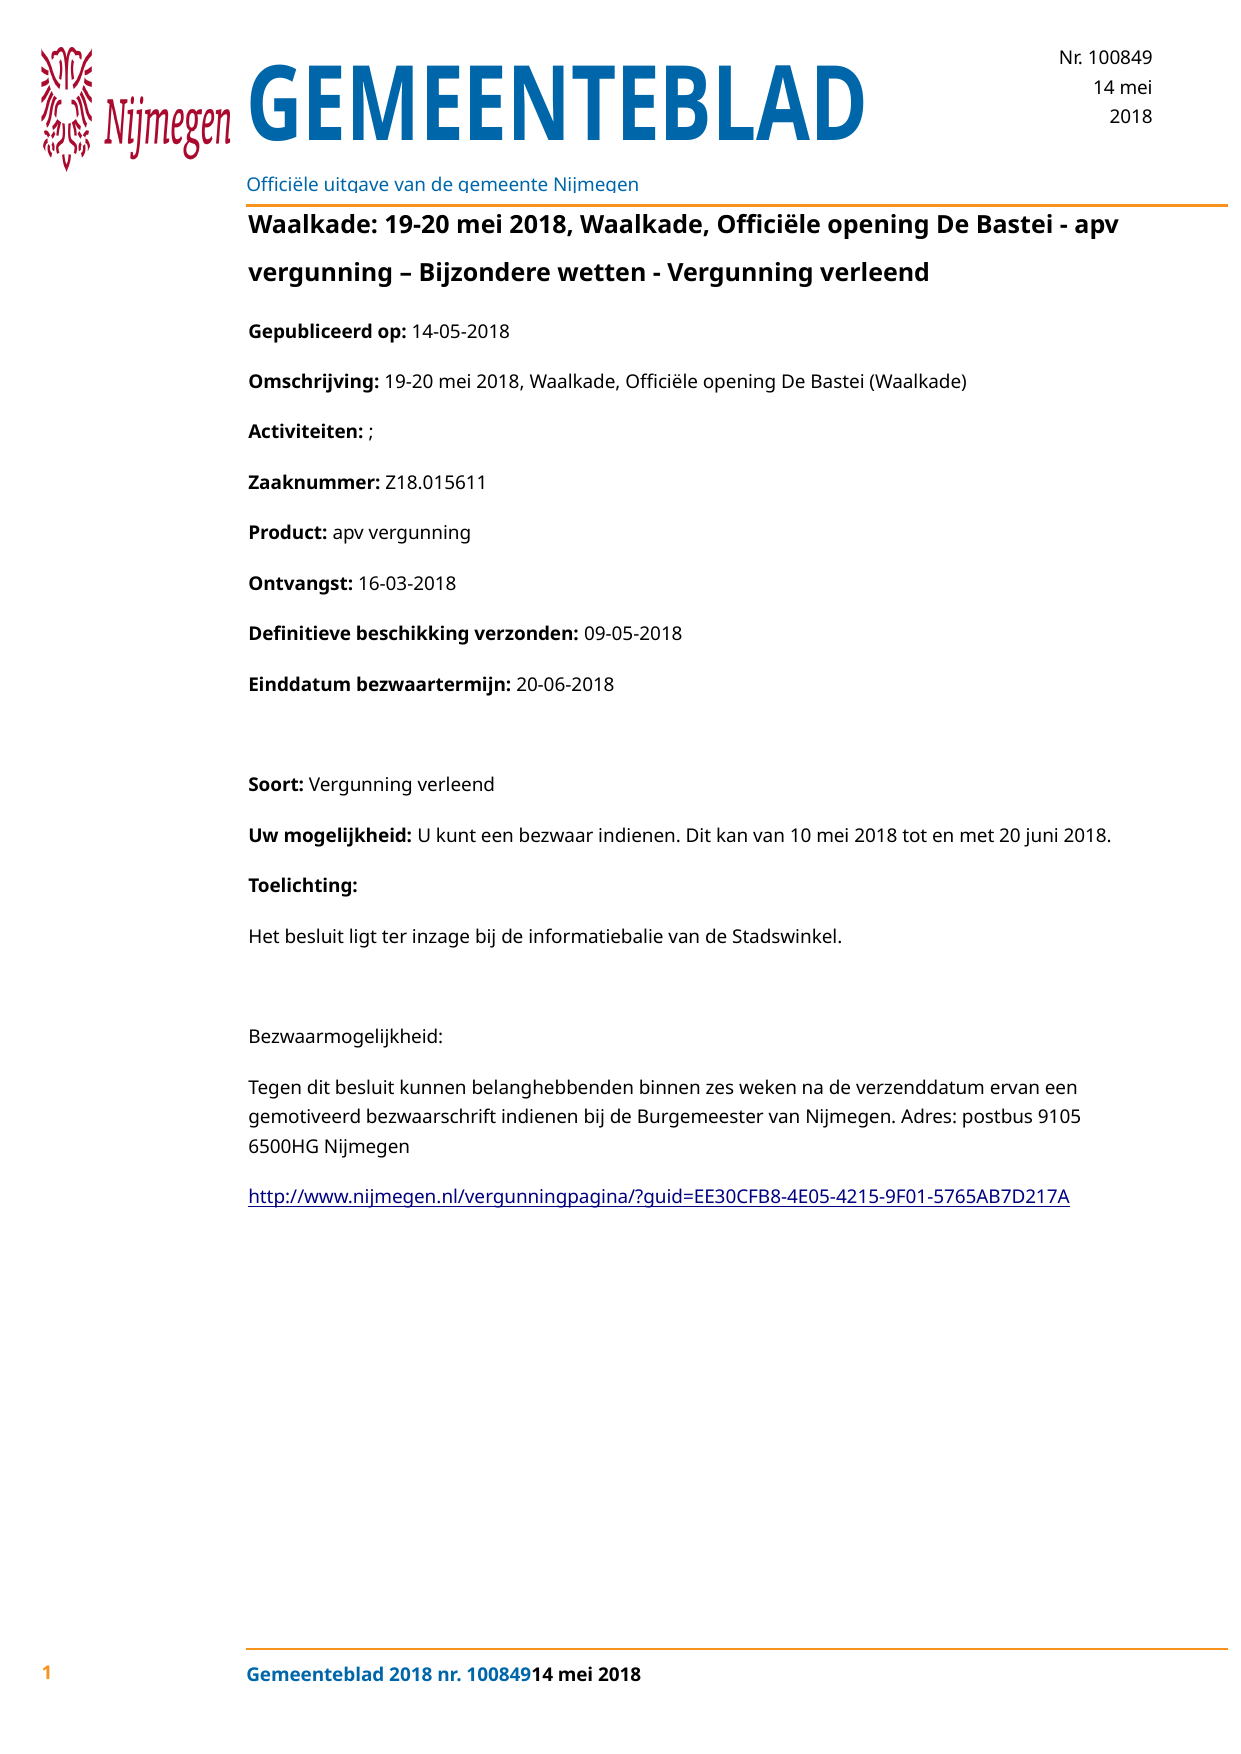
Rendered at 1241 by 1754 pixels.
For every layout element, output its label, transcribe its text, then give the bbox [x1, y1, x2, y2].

text Definitieve beschikking verzonden: 09-05-2018 [248, 620, 1152, 646]
text Soort: Vergunning verleend [248, 772, 1152, 797]
text Omschrijving: 19-20 mei 2018, Waalkade, Officiële opening De Bastei (Waalkade) [248, 368, 1152, 394]
text Gepubliceerd op: 14-05-2018 [248, 318, 1152, 344]
text http://www.nijmegen.nl/vergunningpagina/?guid=EE30CFB8-4E05-4215-9F01-5765AB7D217A [248, 1184, 1152, 1209]
text Tegen dit besluit kunnen belanghebbenden binnen zes weken na de verzenddatum ervan een gemotiveerd bezwaarschrift indienen bij de Burgemeester van Nijmegen. Adres: postbus 9105 6500HG Nijmegen [248, 1074, 1152, 1159]
text Ontvangst: 16-03-2018 [248, 570, 1152, 596]
text Bezwaarmogelijkheid: [248, 1024, 1152, 1049]
text Zaaknummer: Z18.015611 [248, 469, 1152, 495]
text Het besluit ligt ter inzage bij de informatiebalie van de Stadswinkel. [248, 923, 1152, 949]
text Waalkade: 19-20 mei 2018, Waalkade, Officiële opening De Bastei - apv vergunning – Bijzondere wetten - Vergunning verleend [248, 207, 1152, 288]
text Activiteiten: ; [248, 419, 1152, 444]
text Product: apv vergunning [248, 519, 1152, 545]
picture [41, 47, 231, 172]
text Uw mogelijkheid: U kunt een bezwaar indienen. Dit kan van 10 mei 2018 tot en met 20 juni 2018. [248, 822, 1152, 848]
text Einddatum bezwaartermijn: 20-06-2018 [248, 671, 1152, 697]
text Toelichting: [248, 872, 1152, 898]
